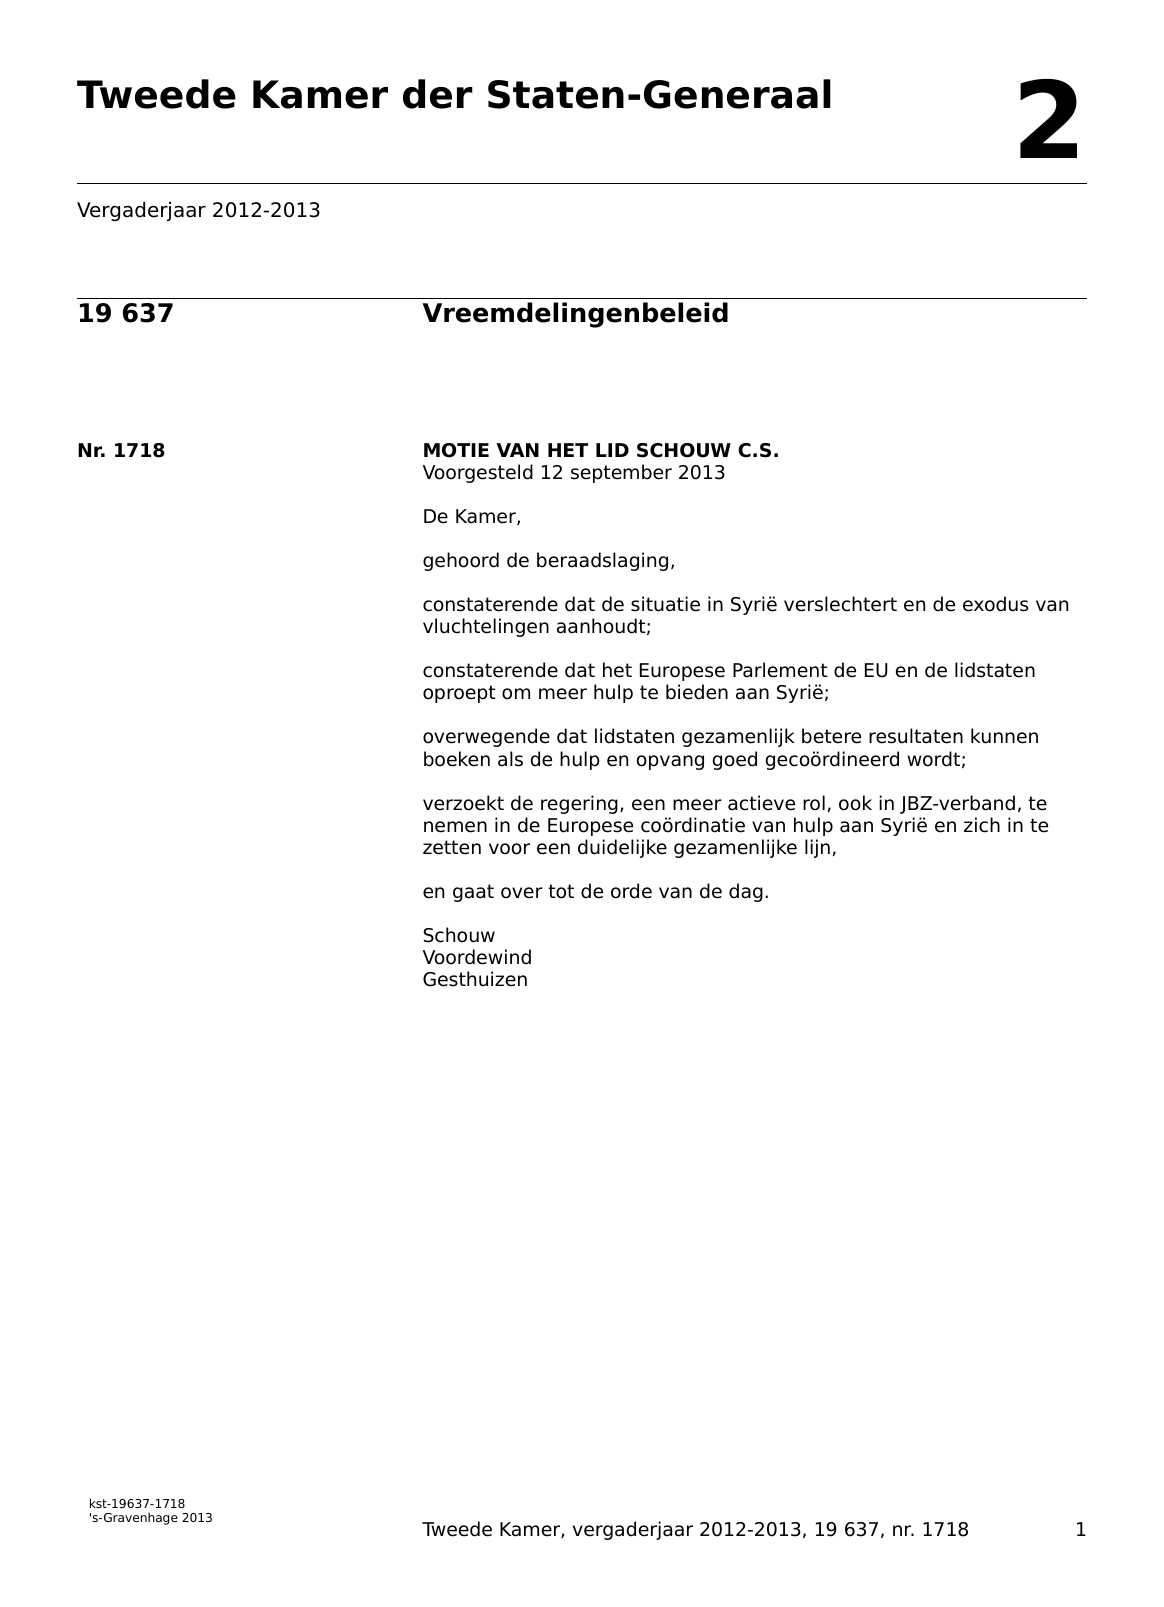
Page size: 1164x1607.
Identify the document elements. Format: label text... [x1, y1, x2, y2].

subtitle Nr. 1718 MOTIE VAN HET LID SCHOUW C.S. [77, 440, 1087, 462]
text Schouw [422, 925, 1087, 947]
text constaterende dat de situatie in Syrië verslechtert en de exodus van vluchtelingen aanhoudt; [422, 594, 1087, 638]
text en gaat over tot de orde van de dag. [422, 881, 1087, 903]
text overwegende dat lidstaten gezamenlijk betere resultaten kunnen boeken als de hulp en opvang goed gecoördineerd wordt; [422, 726, 1087, 770]
text 's-Gravenhage 2013 [88, 1511, 323, 1525]
text De Kamer, [422, 506, 1087, 528]
table_header 2 [886, 59, 1087, 183]
text constaterende dat het Europese Parlement de EU en de lidstaten oproept om meer hulp te bieden aan Syrië; [422, 660, 1087, 704]
text verzoekt de regering, een meer actieve rol, ook in JBZ-verband, te nemen in de Europese coördinatie van hulp aan Syrië en zich in te zetten voor een duidelijke gezamenlijke lijn, [422, 793, 1087, 858]
table_cell Vergaderjaar 2012-2013 [77, 184, 1087, 298]
text Voorgesteld 12 september 2013 [422, 462, 1087, 484]
table_header Tweede Kamer der Staten-Generaal [77, 59, 886, 183]
subtitle 19 637 Vreemdelingenbeleid [77, 299, 1087, 329]
text Gesthuizen [422, 969, 1087, 991]
text gehoord de beraadslaging, [422, 550, 1087, 572]
text kst-19637-1718 [88, 1497, 323, 1511]
text Voordewind [422, 947, 1087, 969]
